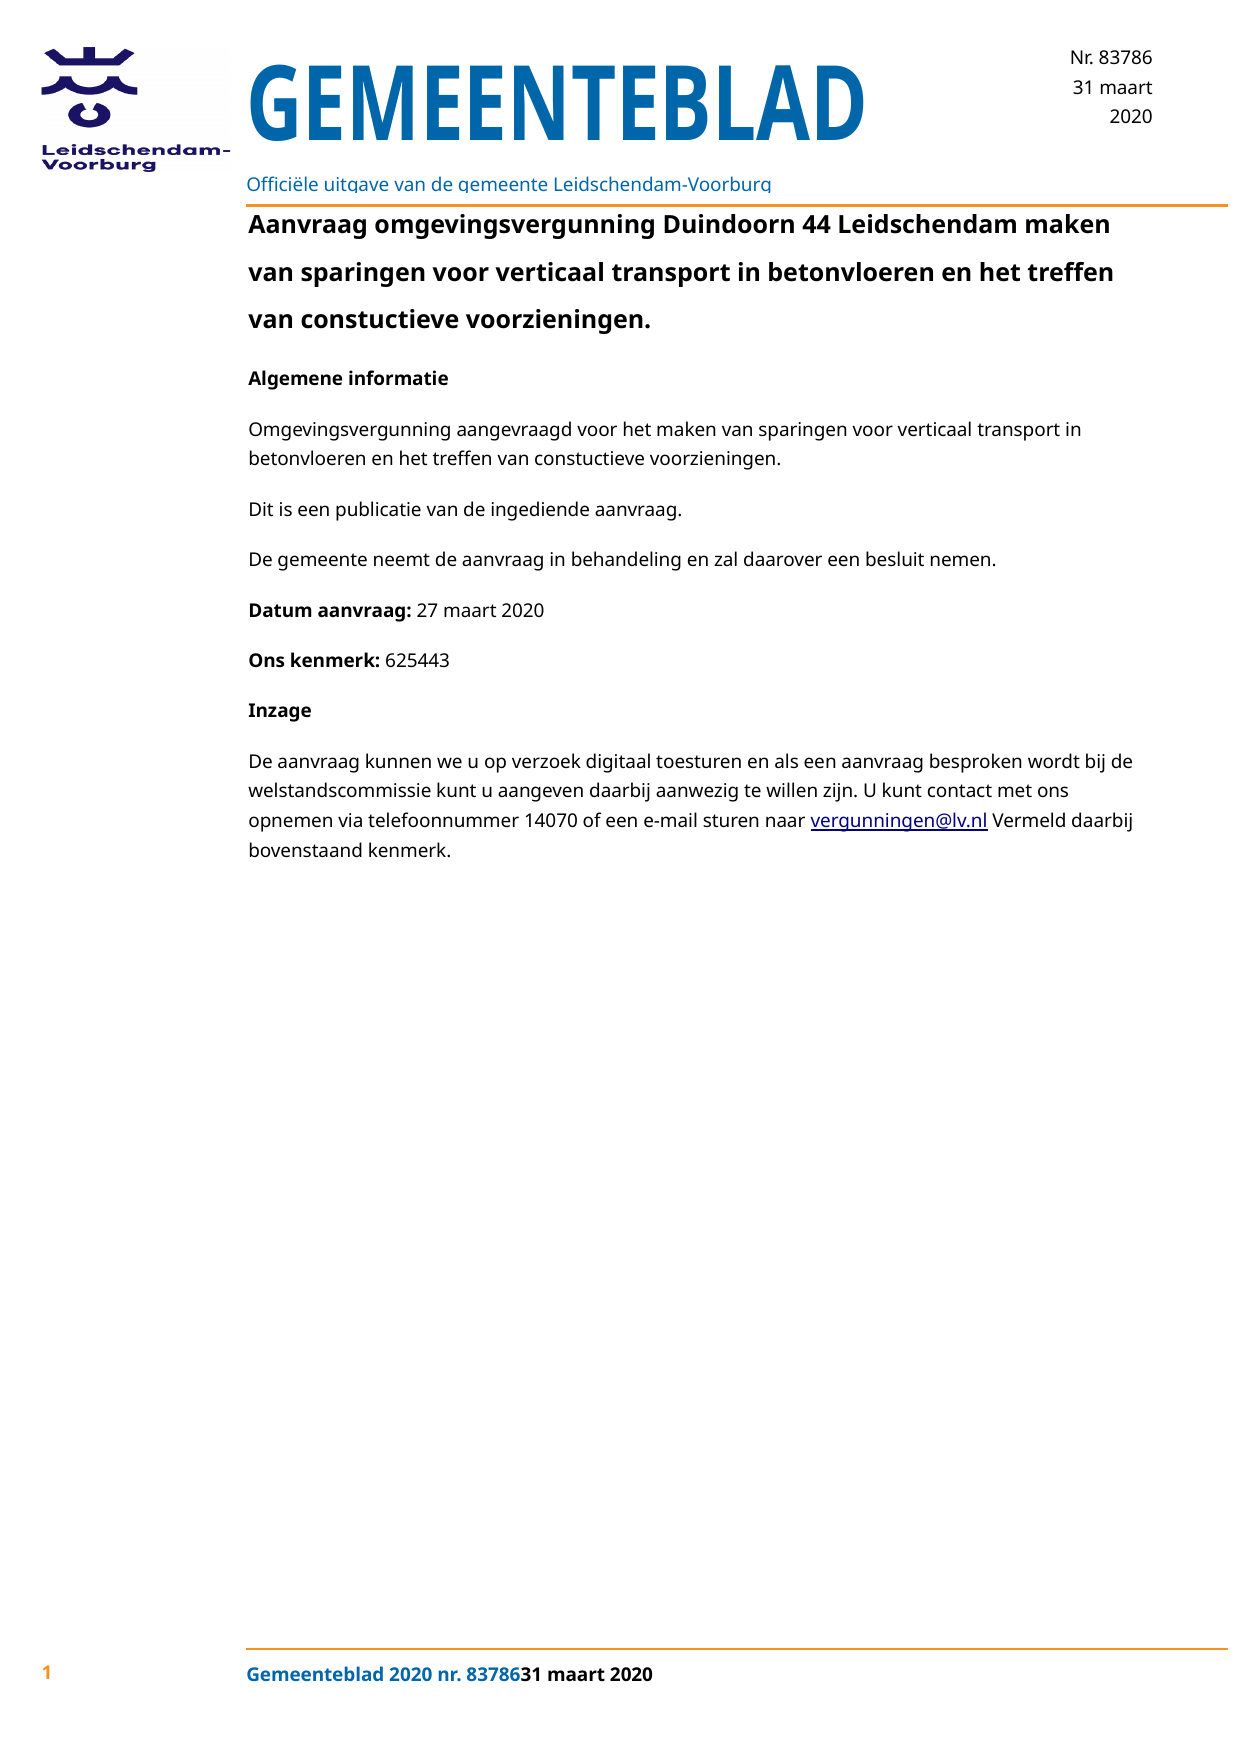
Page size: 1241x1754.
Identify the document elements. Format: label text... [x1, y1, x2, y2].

text Algemene informatie [248, 366, 1152, 391]
text Ons kenmerk: 625443 [248, 647, 1152, 673]
picture [41, 47, 231, 172]
text Aanvraag omgevingsvergunning Duindoorn 44 Leidschendam maken van sparingen voor verticaal transport in betonvloeren en het treffen van constuctieve voorzieningen. [248, 207, 1152, 336]
text Omgevingsvergunning aangevraagd voor het maken van sparingen voor verticaal transport in betonvloeren en het treffen van constuctieve voorzieningen. [248, 416, 1152, 471]
text De aanvraag kunnen we u op verzoek digitaal toesturen en als een aanvraag besproken wordt bij de welstandscommissie kunt u aangeven daarbij aanwezig te willen zijn. U kunt contact met ons opnemen via telefoonnummer 14070 of een e-mail sturen naar vergunningen@lv.nl Vermeld daarbij bovenstaand kenmerk. [248, 748, 1152, 862]
text Datum aanvraag: 27 maart 2020 [248, 597, 1152, 622]
text Inzage [248, 698, 1152, 723]
text Dit is een publicatie van de ingediende aanvraag. [248, 496, 1152, 522]
text De gemeente neemt de aanvraag in behandeling en zal daarover een besluit nemen. [248, 546, 1152, 572]
